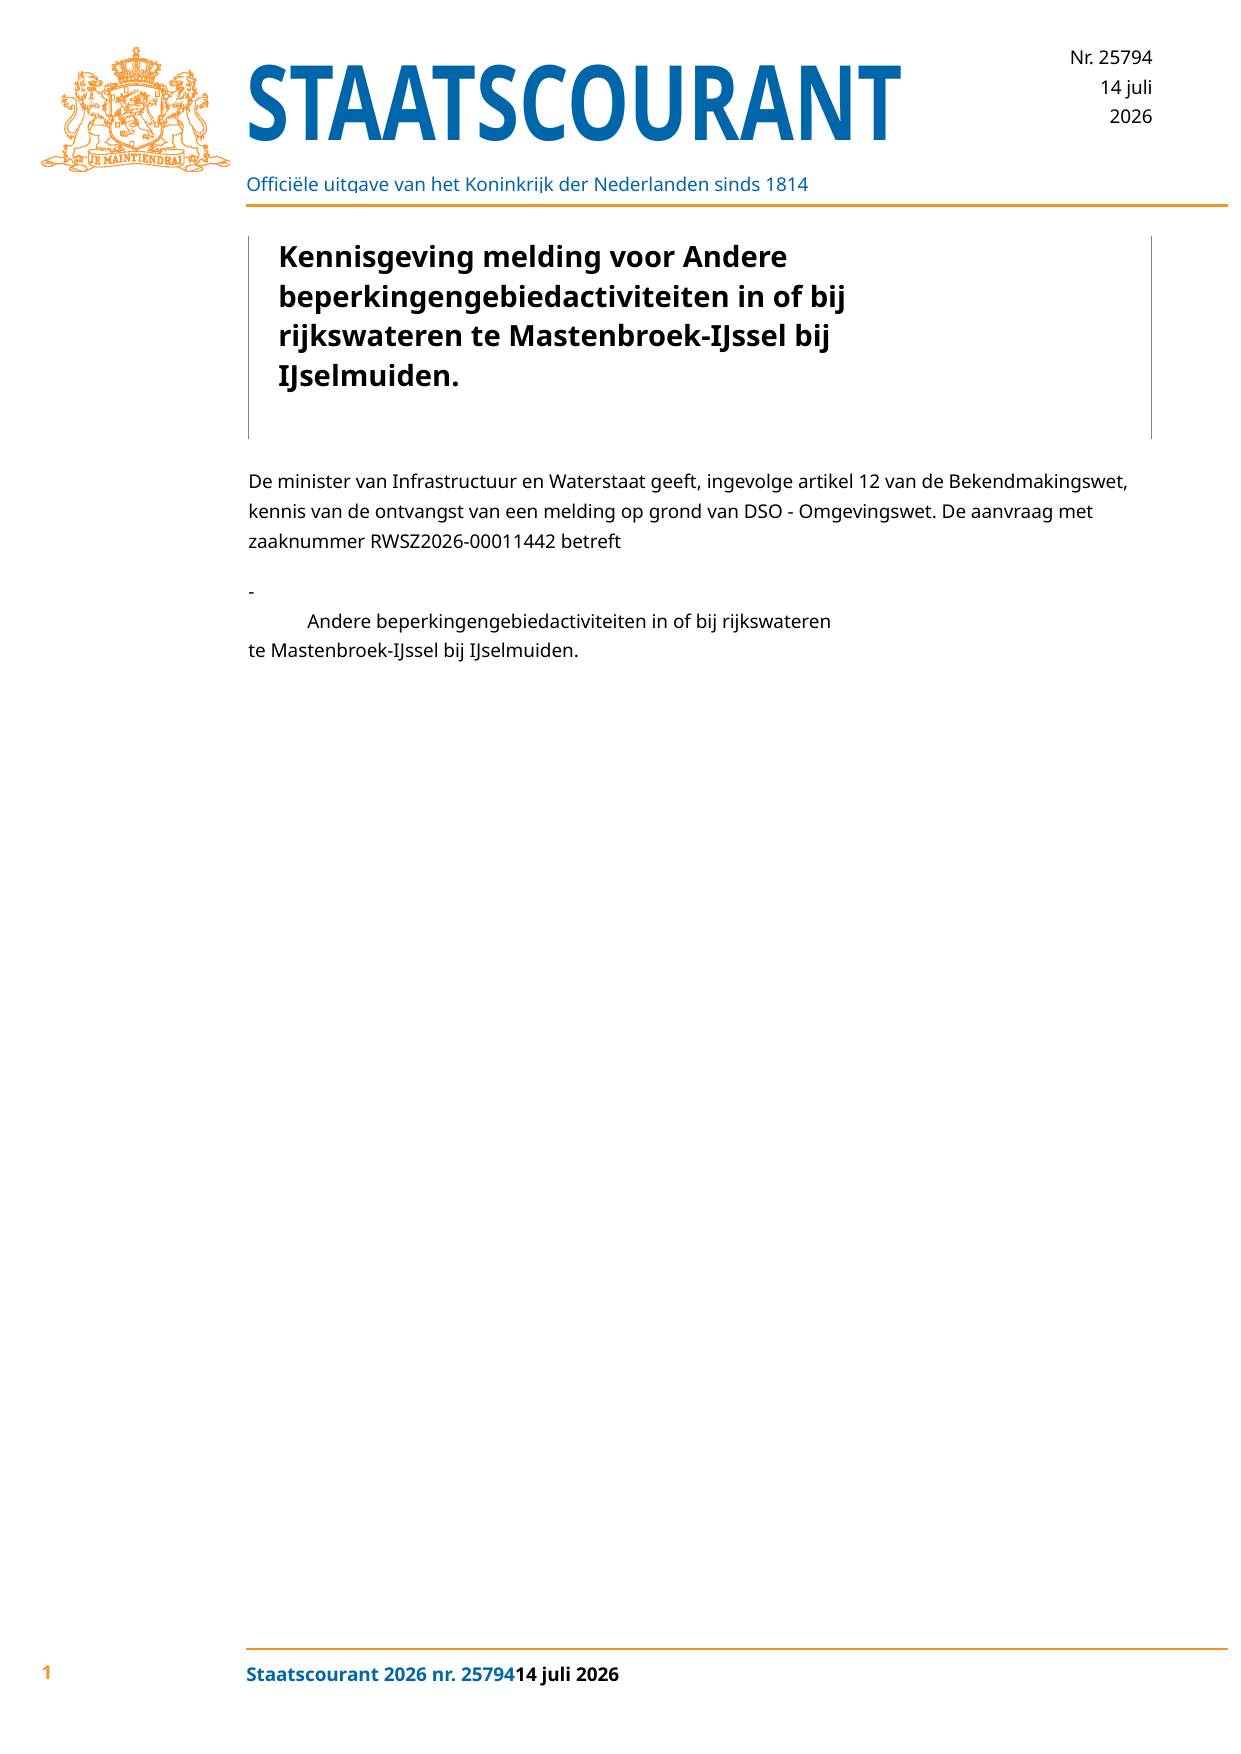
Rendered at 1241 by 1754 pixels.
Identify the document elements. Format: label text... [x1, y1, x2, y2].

table_header [850, 236, 912, 413]
picture [41, 47, 231, 172]
table_header [1090, 236, 1151, 413]
table_header Kennisgeving melding voor Andere beperkingengebiedactiviteiten in of bij rijkswateren te Mastenbroek-IJssel bij IJselmuiden. [249, 236, 850, 439]
table_header [850, 414, 1151, 439]
picture [912, 236, 1090, 414]
list Andere beperkingengebiedactiviteiten in of bij rijkswateren [248, 608, 1152, 633]
text De minister van Infrastructuur en Waterstaat geeft, ingevolge artikel 12 van de Bekendmakingswet, kennis van de ontvangst van een melding op grond van DSO - Omgevingswet. De aanvraag met zaaknummer RWSZ2026-00011442 betreft [248, 469, 1152, 553]
text te Mastenbroek-IJssel bij IJselmuiden. [248, 637, 1152, 663]
